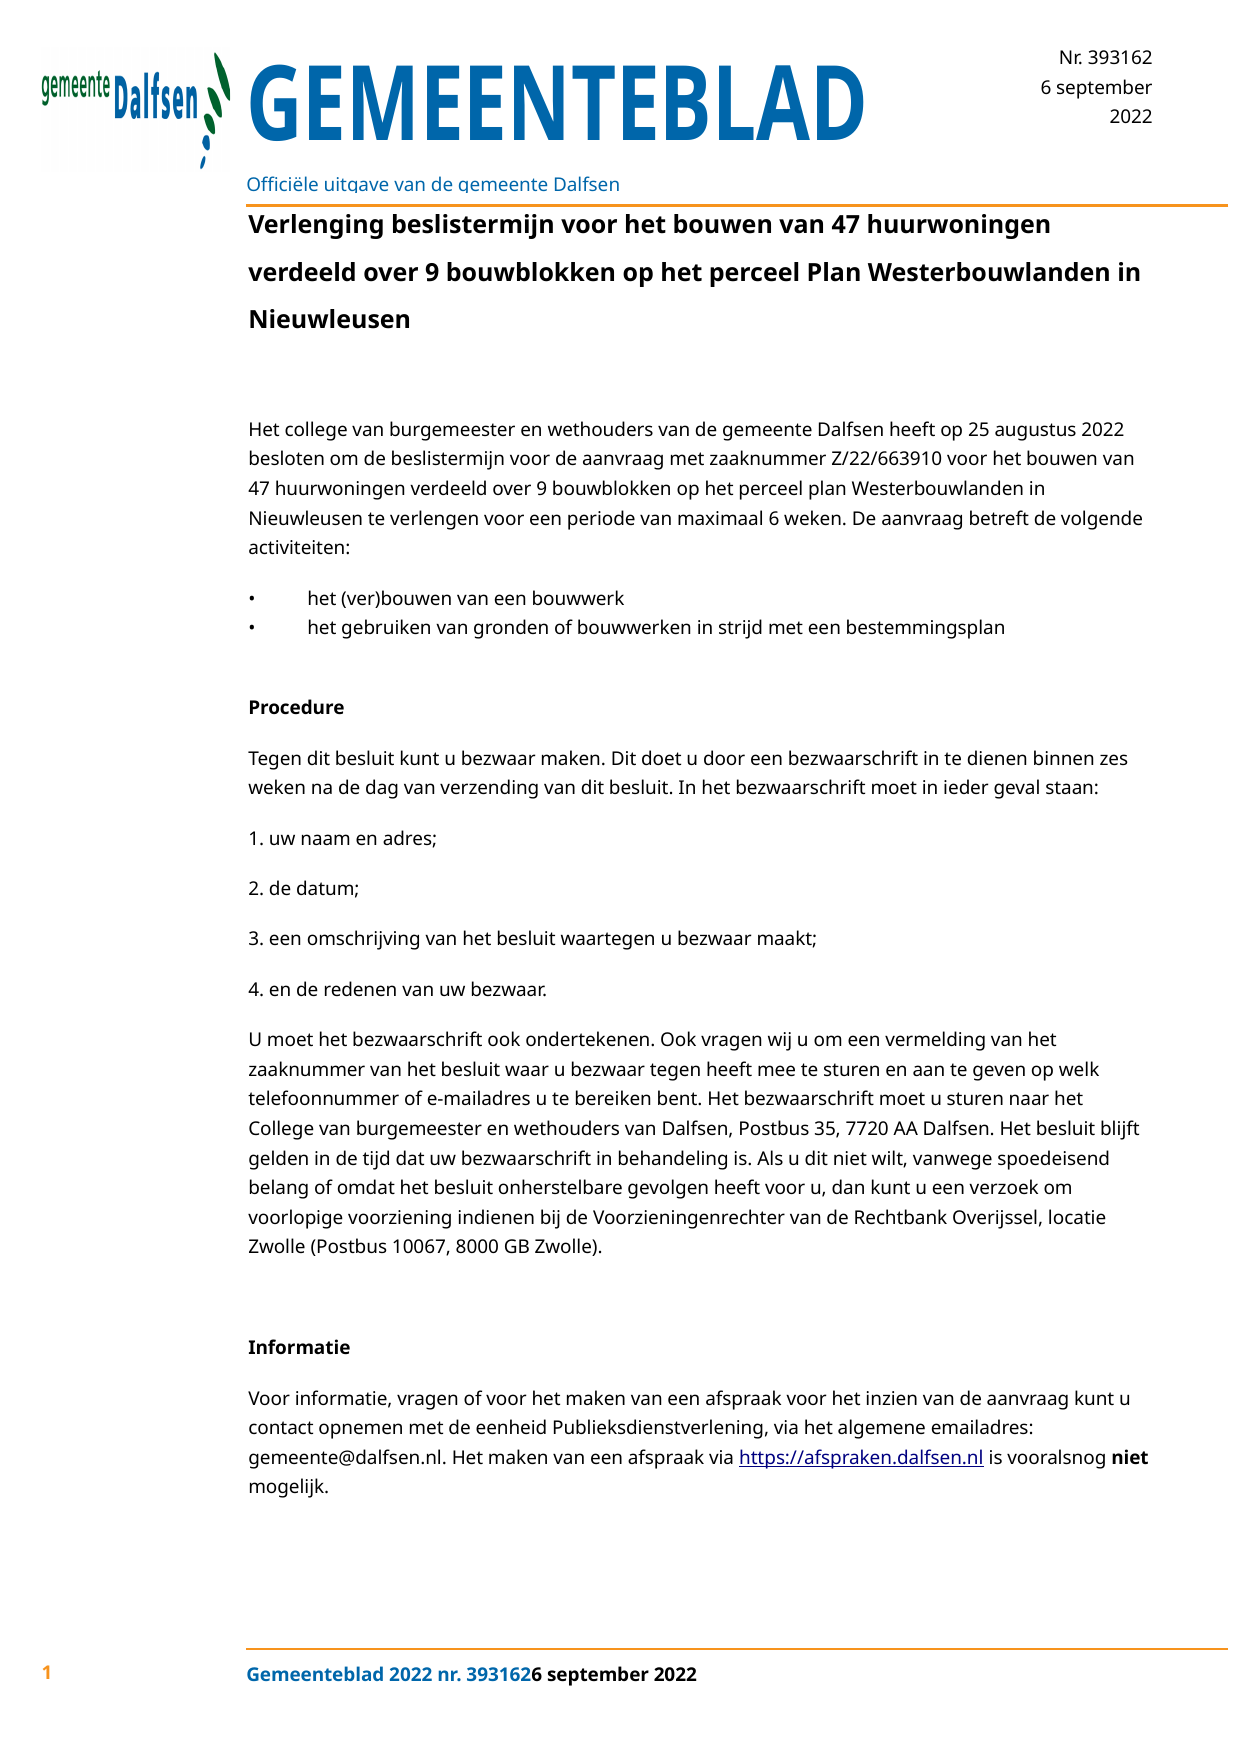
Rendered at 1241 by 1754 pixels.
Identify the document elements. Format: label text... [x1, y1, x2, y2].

picture [41, 47, 231, 172]
list het gebruiken van gronden of bouwwerken in strijd met een bestemmingsplan [248, 614, 1152, 640]
text Het college van burgemeester en wethouders van de gemeente Dalfsen heeft op 25 augustus 2022 besloten om de beslistermijn voor de aanvraag met zaaknummer Z/22/663910 voor het bouwen van 47 huurwoningen verdeeld over 9 bouwblokken op het perceel plan Westerbouwlanden in Nieuwleusen te verlengen voor een periode van maximaal 6 weken. De aanvraag betreft de volgende activiteiten: [248, 416, 1152, 560]
text Tegen dit besluit kunt u bezwaar maken. Dit doet u door een bezwaarschrift in te dienen binnen zes weken na de dag van verzending van dit besluit. In het bezwaarschrift moet in ieder geval staan: [248, 745, 1152, 800]
text U moet het bezwaarschrift ook ondertekenen. Ook vragen wij u om een vermelding van het zaaknummer van het besluit waar u bezwaar tegen heeft mee te sturen en aan te geven op welk telefoonnummer of e-mailadres u te bereiken bent. Het bezwaarschrift moet u sturen naar het College van burgemeester en wethouders van Dalfsen, Postbus 35, 7720 AA Dalfsen. Het besluit blijft gelden in de tijd dat uw bezwaarschrift in behandeling is. Als u dit niet wilt, vanwege spoedeisend belang of omdat het besluit onherstelbare gevolgen heeft voor u, dan kunt u een verzoek om voorlopige voorziening indienen bij de Voorzieningenrechter van de Rechtbank Overijssel, locatie Zwolle (Postbus 10067, 8000 GB Zwolle). [248, 1026, 1152, 1259]
text Verlenging beslistermijn voor het bouwen van 47 huurwoningen verdeeld over 9 bouwblokken op het perceel Plan Westerbouwlanden in Nieuwleusen [248, 207, 1152, 336]
text Informatie [248, 1334, 1152, 1360]
list het (ver)bouwen van een bouwwerk [248, 585, 1152, 610]
text 2. de datum; [248, 875, 1152, 901]
text 4. en de redenen van uw bezwaar. [248, 976, 1152, 1002]
text 3. een omschrijving van het besluit waartegen u bezwaar maakt; [248, 926, 1152, 951]
text Procedure [248, 694, 1152, 720]
text 1. uw naam en adres; [248, 825, 1152, 850]
text Voor informatie, vragen of voor het maken van een afspraak voor het inzien van de aanvraag kunt u contact opnemen met de eenheid Publieksdienstverlening, via het algemene emailadres: gemeente@dalfsen.nl. Het maken van een afspraak via https://afspraken.dalfsen.nl is vooralsnog niet mogelijk. [248, 1385, 1152, 1499]
